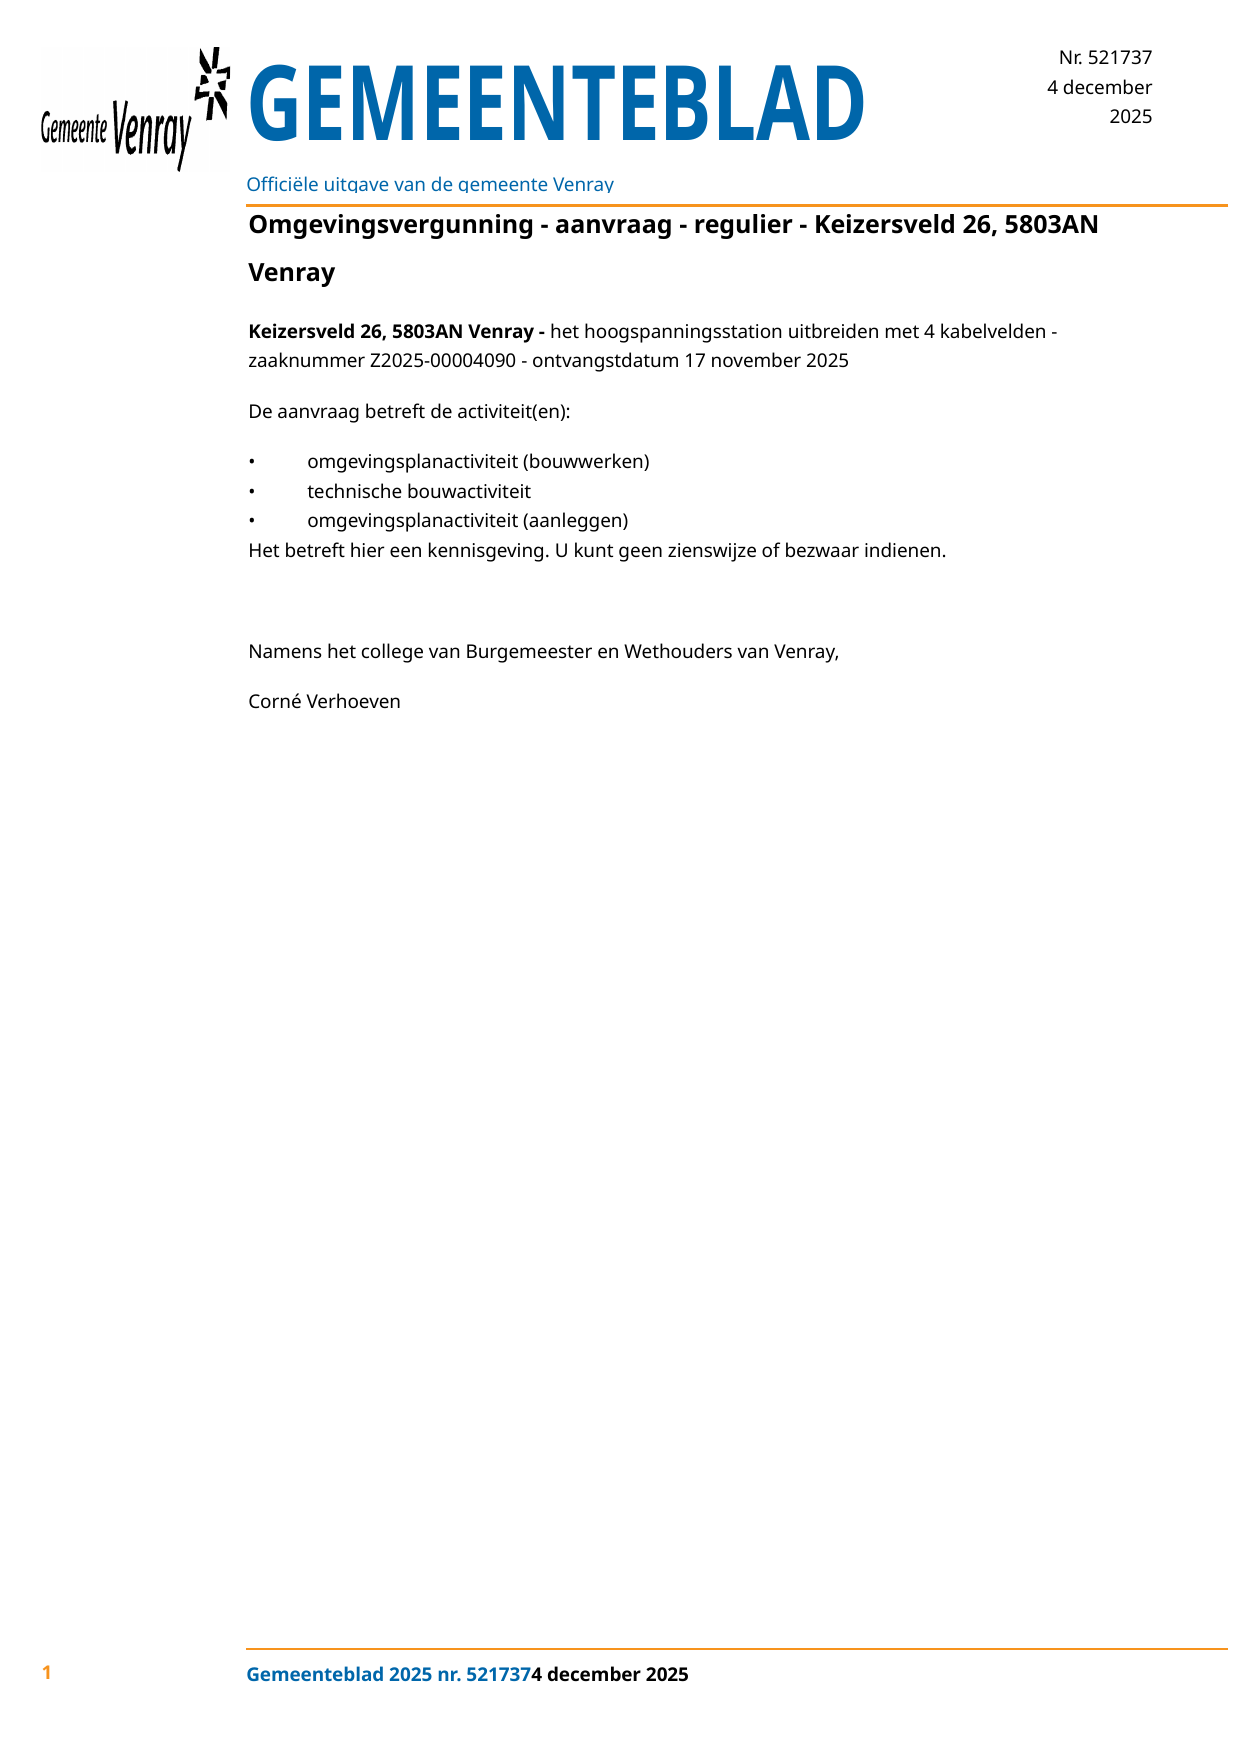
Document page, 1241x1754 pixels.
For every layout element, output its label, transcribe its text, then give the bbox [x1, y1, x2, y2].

text Namens het college van Burgemeester en Wethouders van Venray, [248, 638, 1152, 664]
list technische bouwactiviteit [248, 478, 1152, 504]
picture [41, 47, 231, 172]
list omgevingsplanactiviteit (aanleggen) [248, 507, 1152, 533]
text De aanvraag betreft de activiteit(en): [248, 398, 1152, 424]
list omgevingsplanactiviteit (bouwwerken) [248, 448, 1152, 474]
text Omgevingsvergunning - aanvraag - regulier - Keizersveld 26, 5803AN Venray [248, 207, 1152, 288]
text Corné Verhoeven [248, 688, 1152, 714]
text Het betreft hier een kennisgeving. U kunt geen zienswijze of bezwaar indienen. [248, 537, 1152, 563]
text Keizersveld 26, 5803AN Venray - het hoogspanningsstation uitbreiden met 4 kabelvelden - zaaknummer Z2025-00004090 - ontvangstdatum 17 november 2025 [248, 318, 1152, 373]
